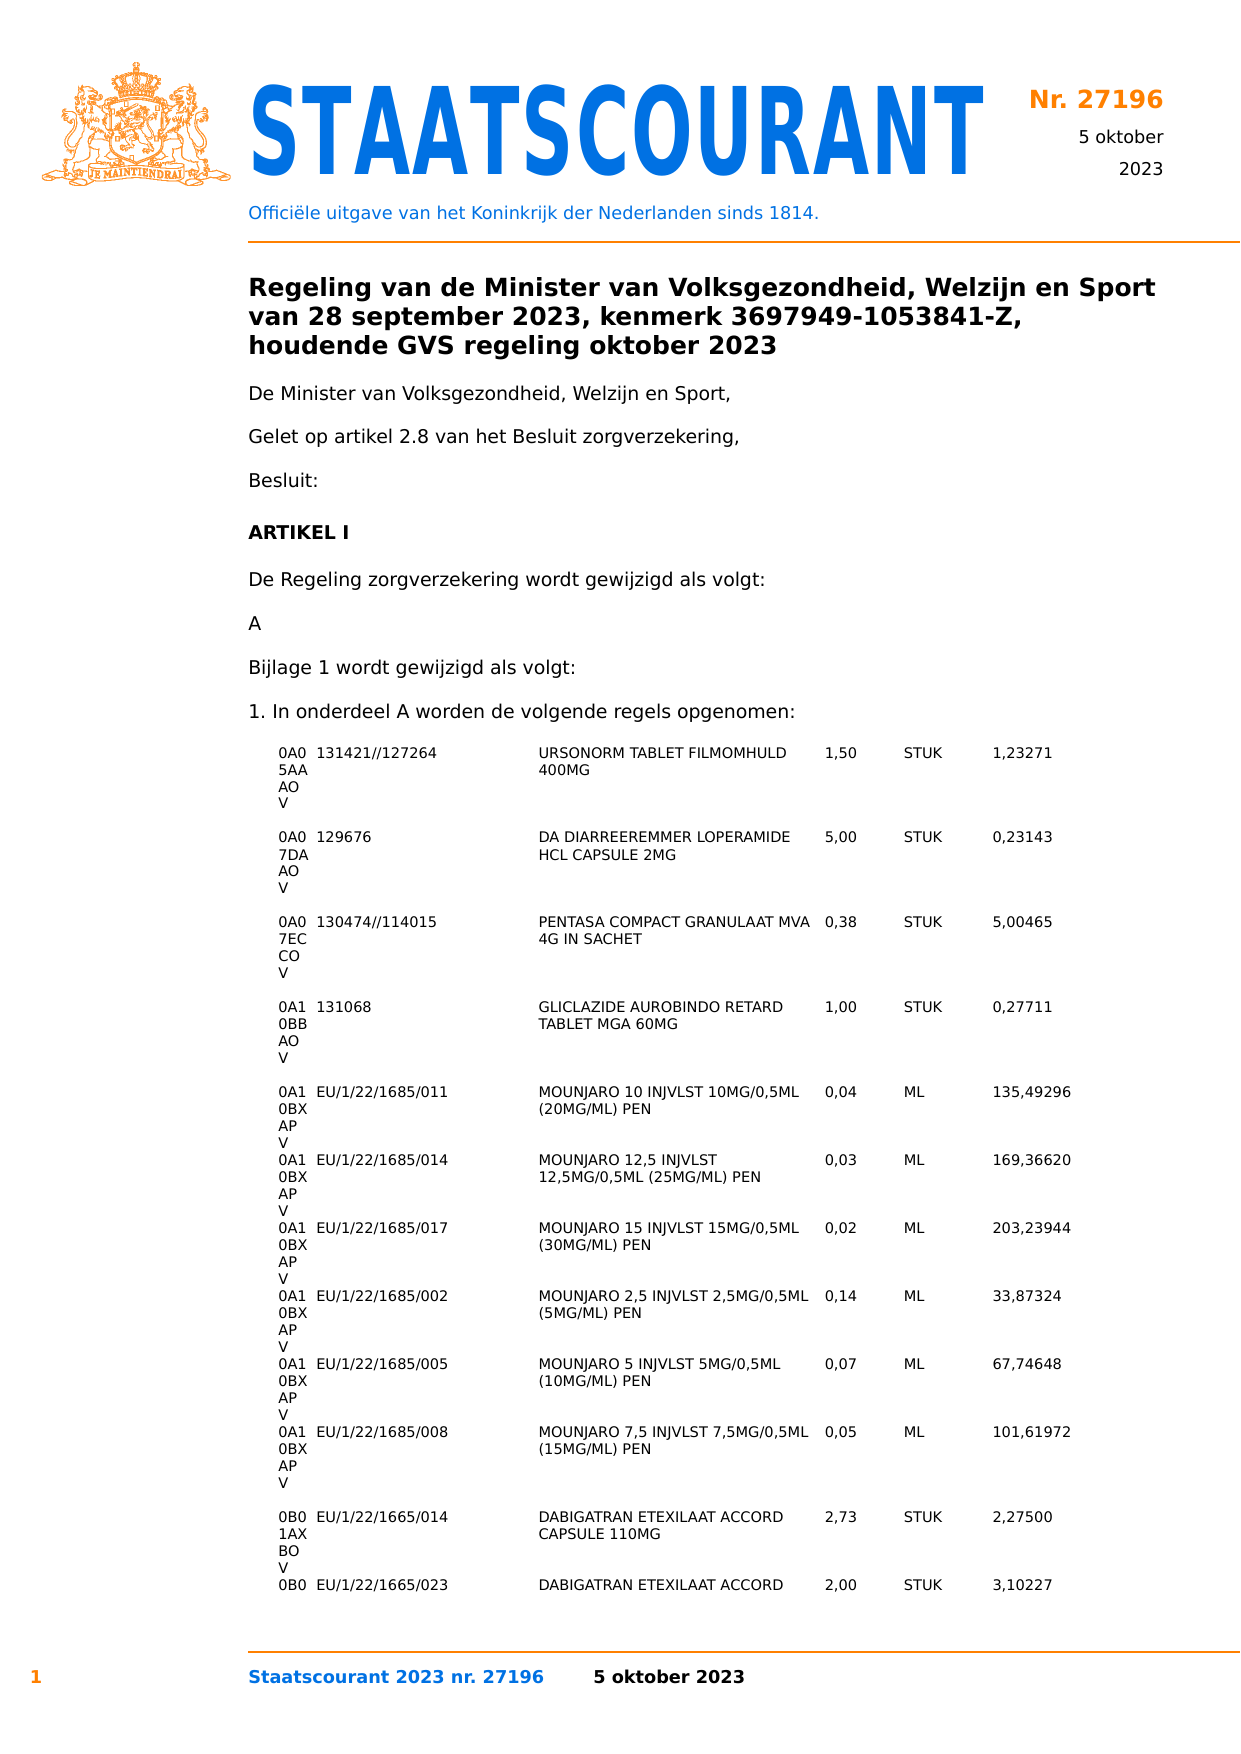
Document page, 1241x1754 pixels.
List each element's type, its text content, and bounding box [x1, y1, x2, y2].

table_cell [1131, 1356, 1163, 1424]
table_cell 101,61972 [986, 1424, 1131, 1492]
text 1. In onderdeel A worden de volgende regels opgenomen: [248, 701, 1163, 723]
table_cell DABIGATRAN ETEXILAAT ACCORD CAPSULE 110MG [533, 1509, 819, 1576]
table_cell 0A10BXAP V [278, 1220, 310, 1288]
table_cell 0,27711 [986, 999, 1131, 1067]
text A [248, 613, 1163, 635]
table_cell ML [898, 1152, 986, 1220]
text Besluit: [248, 470, 1163, 492]
table_cell [278, 813, 1163, 829]
table_cell 0,03 [819, 1152, 898, 1220]
table_cell 0,14 [819, 1288, 898, 1356]
table_cell 5,00 [819, 829, 898, 897]
table_cell EU/1/22/1685/002 [310, 1288, 532, 1356]
table_cell [1131, 1220, 1163, 1288]
table_cell STUK [898, 1509, 986, 1576]
table_cell 0,07 [819, 1356, 898, 1424]
table_cell STUK [898, 829, 986, 897]
table_cell DABIGATRAN ETEXILAAT ACCORD [533, 1576, 819, 1593]
table_cell 131068 [310, 999, 532, 1067]
table_cell [278, 1492, 1163, 1508]
table_cell [1131, 914, 1163, 982]
table_cell [278, 1067, 1163, 1084]
table_cell 0A10BXAP V [278, 1152, 310, 1220]
table_cell STUK [898, 999, 986, 1067]
table_cell 130474//114015 [310, 914, 532, 982]
table_header [1131, 745, 1163, 812]
table_cell EU/1/22/1685/005 [310, 1356, 532, 1424]
table_cell EU/1/22/1685/011 [310, 1084, 532, 1152]
table_cell [1131, 1152, 1163, 1220]
table_cell Officiële uitgave van het Koninkrijk der Nederlanden sinds 1814. [248, 203, 1240, 241]
table_cell 2023 [998, 153, 1240, 203]
table_cell 67,74648 [986, 1356, 1131, 1424]
table_header STAATSCOURANT [248, 62, 998, 203]
table_header URSONORM TABLET FILMOMHULD 400MG [533, 745, 819, 812]
table_cell 33,87324 [986, 1288, 1131, 1356]
table_cell 0A10BXAP V [278, 1424, 310, 1492]
table_cell MOUNJARO 5 INJVLST 5MG/0,5ML (10MG/ML) PEN [533, 1356, 819, 1424]
table_cell EU/1/22/1685/017 [310, 1220, 532, 1288]
table_cell 2,00 [819, 1576, 898, 1593]
table_cell [1131, 829, 1163, 897]
table_cell MOUNJARO 15 INJVLST 15MG/0,5ML (30MG/ML) PEN [533, 1220, 819, 1288]
table_header 1,23271 [986, 745, 1131, 812]
table_cell MOUNJARO 2,5 INJVLST 2,5MG/0,5ML (5MG/ML) PEN [533, 1288, 819, 1356]
table_cell 169,36620 [986, 1152, 1131, 1220]
table_header Nr. 27196 [998, 62, 1240, 121]
table_cell 0A10BXAP V [278, 1084, 310, 1152]
table_cell 129676 [310, 829, 532, 897]
table_cell 2,73 [819, 1509, 898, 1576]
subtitle Regeling van de Minister van Volksgezondheid, Welzijn en Sport van 28 september 2023, kenmerk 3697949-1053841-Z, houdende GVS regeling oktober 2023 [248, 273, 1163, 361]
table_cell PENTASA COMPACT GRANULAAT MVA 4G IN SACHET [533, 914, 819, 982]
table_header STUK [898, 745, 986, 812]
table_cell 0,05 [819, 1424, 898, 1492]
table_cell ML [898, 1220, 986, 1288]
table_cell 5 oktober [998, 121, 1240, 153]
table_cell 0A10BBAO V [278, 999, 310, 1067]
text Bijlage 1 wordt gewijzigd als volgt: [248, 657, 1163, 679]
table_cell [1131, 1509, 1163, 1576]
table_cell ML [898, 1288, 986, 1356]
table_cell [1131, 1288, 1163, 1356]
table_header 131421//127264 [310, 745, 532, 812]
table_cell 5,00465 [986, 914, 1131, 982]
table_cell MOUNJARO 7,5 INJVLST 7,5MG/0,5ML (15MG/ML) PEN [533, 1424, 819, 1492]
table_cell EU/1/22/1665/023 [310, 1576, 532, 1593]
table_cell 0,23143 [986, 829, 1131, 897]
table_cell [1131, 999, 1163, 1067]
table_cell 0,02 [819, 1220, 898, 1288]
table_cell ML [898, 1084, 986, 1152]
table_cell 0A10BXAP V [278, 1288, 310, 1356]
table_cell 0A07ECCO V [278, 914, 310, 982]
table_cell 3,10227 [986, 1576, 1131, 1593]
text Gelet op artikel 2.8 van het Besluit zorgverzekering, [248, 426, 1163, 448]
table_cell 1,00 [819, 999, 898, 1067]
table_cell 0,04 [819, 1084, 898, 1152]
table_cell 0A10BXAP V [278, 1356, 310, 1424]
table_cell [278, 897, 1163, 914]
table_cell STUK [898, 914, 986, 982]
table_cell EU/1/22/1685/014 [310, 1152, 532, 1220]
table_cell 0A07DAAO V [278, 829, 310, 897]
text De Regeling zorgverzekering wordt gewijzigd als volgt: [248, 569, 1163, 591]
table_cell STUK [898, 1576, 986, 1593]
picture [41, 62, 231, 186]
table_cell 0,38 [819, 914, 898, 982]
table_header [25, 62, 248, 241]
table_cell GLICLAZIDE AUROBINDO RETARD TABLET MGA 60MG [533, 999, 819, 1067]
table_cell [278, 982, 1163, 999]
table_cell MOUNJARO 12,5 INJVLST 12,5MG/0,5ML (25MG/ML) PEN [533, 1152, 819, 1220]
table_cell MOUNJARO 10 INJVLST 10MG/0,5ML (20MG/ML) PEN [533, 1084, 819, 1152]
subtitle ARTIKEL I [248, 522, 1163, 544]
table_cell 0B0 [278, 1576, 310, 1593]
table_cell ML [898, 1356, 986, 1424]
table_cell ML [898, 1424, 986, 1492]
table_cell 203,23944 [986, 1220, 1131, 1288]
table_cell EU/1/22/1685/008 [310, 1424, 532, 1492]
table_cell 2,27500 [986, 1509, 1131, 1576]
table_cell 135,49296 [986, 1084, 1131, 1152]
table_header 1,50 [819, 745, 898, 812]
table_cell [1131, 1084, 1163, 1152]
table_cell [1131, 1576, 1163, 1593]
table_cell DA DIARREEREMMER LOPERAMIDE HCL CAPSULE 2MG [533, 829, 819, 897]
table_cell [1131, 1424, 1163, 1492]
table_cell EU/1/22/1665/014 [310, 1509, 532, 1576]
table_header 0A05AAAO V [278, 745, 310, 812]
table_cell 0B01AXBO V [278, 1509, 310, 1576]
text De Minister van Volksgezondheid, Welzijn en Sport, [248, 382, 1163, 404]
